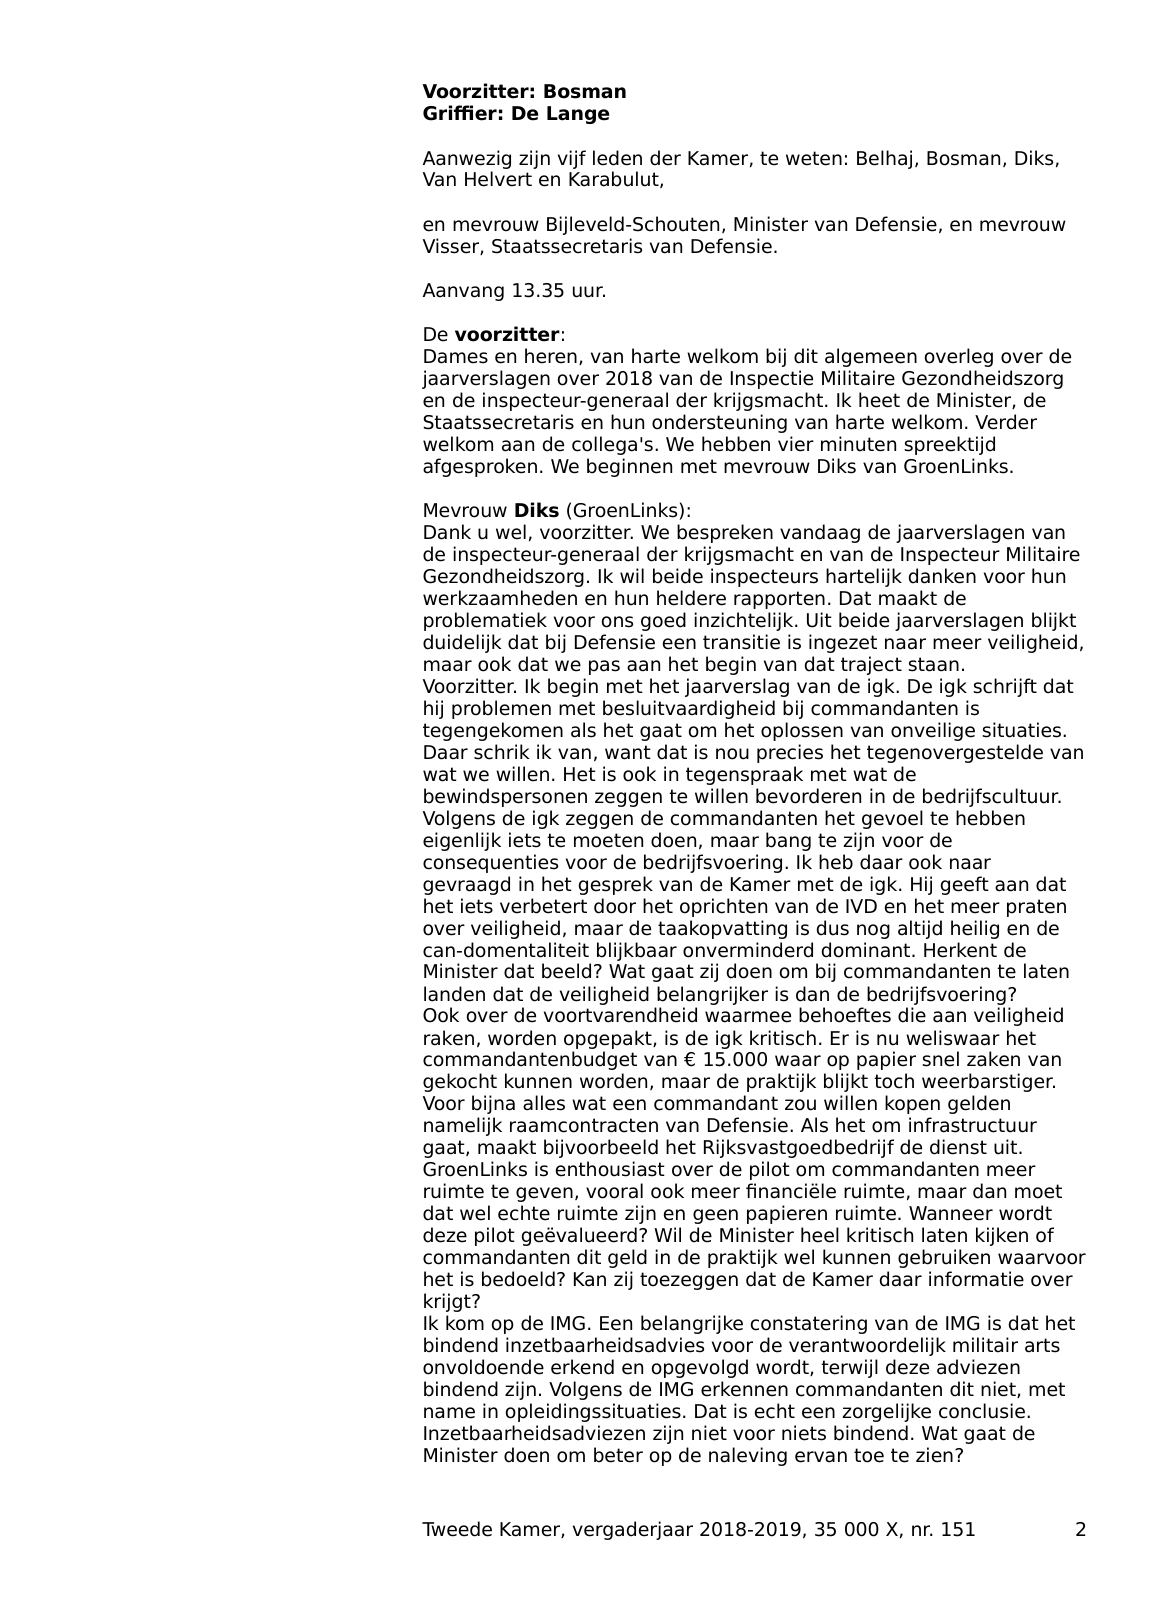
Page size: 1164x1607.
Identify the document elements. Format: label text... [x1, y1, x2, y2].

text De voorzitter: [422, 324, 1087, 346]
text Griffier: De Lange [422, 103, 1087, 125]
text Ook over de voortvarendheid waarmee behoeftes die aan veiligheid raken, worden opgepakt, is de igk kritisch. Er is nu weliswaar het commandantenbudget van € 15.000 waar op papier snel zaken van gekocht kunnen worden, maar de praktijk blijkt toch weerbarstiger. Voor bijna alles wat een commandant zou willen kopen gelden namelijk raamcontracten van Defensie. Als het om infrastructuur gaat, maakt bijvoorbeeld het Rijksvastgoedbedrijf de dienst uit. GroenLinks is enthousiast over de pilot om commandanten meer ruimte te geven, vooral ook meer financiële ruimte, maar dan moet dat wel echte ruimte zijn en geen papieren ruimte. Wanneer wordt deze pilot geëvalueerd? Wil de Minister heel kritisch laten kijken of commandanten dit geld in de praktijk wel kunnen gebruiken waarvoor het is bedoeld? Kan zij toezeggen dat de Kamer daar informatie over krijgt? [422, 1005, 1087, 1313]
text Mevrouw Diks (GroenLinks): [422, 500, 1087, 522]
text Aanwezig zijn vijf leden der Kamer, te weten: Belhaj, Bosman, Diks, Van Helvert en Karabulut, [422, 147, 1087, 191]
text Dames en heren, van harte welkom bij dit algemeen overleg over de jaarverslagen over 2018 van de Inspectie Militaire Gezondheidszorg en de inspecteur-generaal der krijgsmacht. Ik heet de Minister, de Staatssecretaris en hun ondersteuning van harte welkom. Verder welkom aan de collega's. We hebben vier minuten spreektijd afgesproken. We beginnen met mevrouw Diks van GroenLinks. [422, 346, 1087, 478]
text Dank u wel, voorzitter. We bespreken vandaag de jaarverslagen van de inspecteur-generaal der krijgsmacht en van de Inspecteur Militaire Gezondheidszorg. Ik wil beide inspecteurs hartelijk danken voor hun werkzaamheden en hun heldere rapporten. Dat maakt de problematiek voor ons goed inzichtelijk. Uit beide jaarverslagen blijkt duidelijk dat bij Defensie een transitie is ingezet naar meer veiligheid, maar ook dat we pas aan het begin van dat traject staan. [422, 522, 1087, 676]
text Voorzitter. Ik begin met het jaarverslag van de igk. De igk schrijft dat hij problemen met besluitvaardigheid bij commandanten is tegengekomen als het gaat om het oplossen van onveilige situaties. Daar schrik ik van, want dat is nou precies het tegenovergestelde van wat we willen. Het is ook in tegenspraak met wat de bewindspersonen zeggen te willen bevorderen in de bedrijfscultuur. Volgens de igk zeggen de commandanten het gevoel te hebben eigenlijk iets te moeten doen, maar bang te zijn voor de consequenties voor de bedrijfsvoering. Ik heb daar ook naar gevraagd in het gesprek van de Kamer met de igk. Hij geeft aan dat het iets verbetert door het oprichten van de IVD en het meer praten over veiligheid, maar de taakopvatting is dus nog altijd heilig en de can-domentaliteit blijkbaar onverminderd dominant. Herkent de Minister dat beeld? Wat gaat zij doen om bij commandanten te laten landen dat de veiligheid belangrijker is dan de bedrijfsvoering? [422, 676, 1087, 1005]
text en mevrouw Bijleveld-Schouten, Minister van Defensie, en mevrouw Visser, Staatssecretaris van Defensie. [422, 213, 1087, 257]
text Aanvang 13.35 uur. [422, 280, 1087, 302]
text Voorzitter: Bosman [422, 81, 1087, 103]
text Ik kom op de IMG. Een belangrijke constatering van de IMG is dat het bindend inzetbaarheidsadvies voor de verantwoordelijk militair arts onvoldoende erkend en opgevolgd wordt, terwijl deze adviezen bindend zijn. Volgens de IMG erkennen commandanten dit niet, met name in opleidingssituaties. Dat is echt een zorgelijke conclusie. Inzetbaarheidsadviezen zijn niet voor niets bindend. Wat gaat de Minister doen om beter op de naleving ervan toe te zien? [422, 1313, 1087, 1467]
